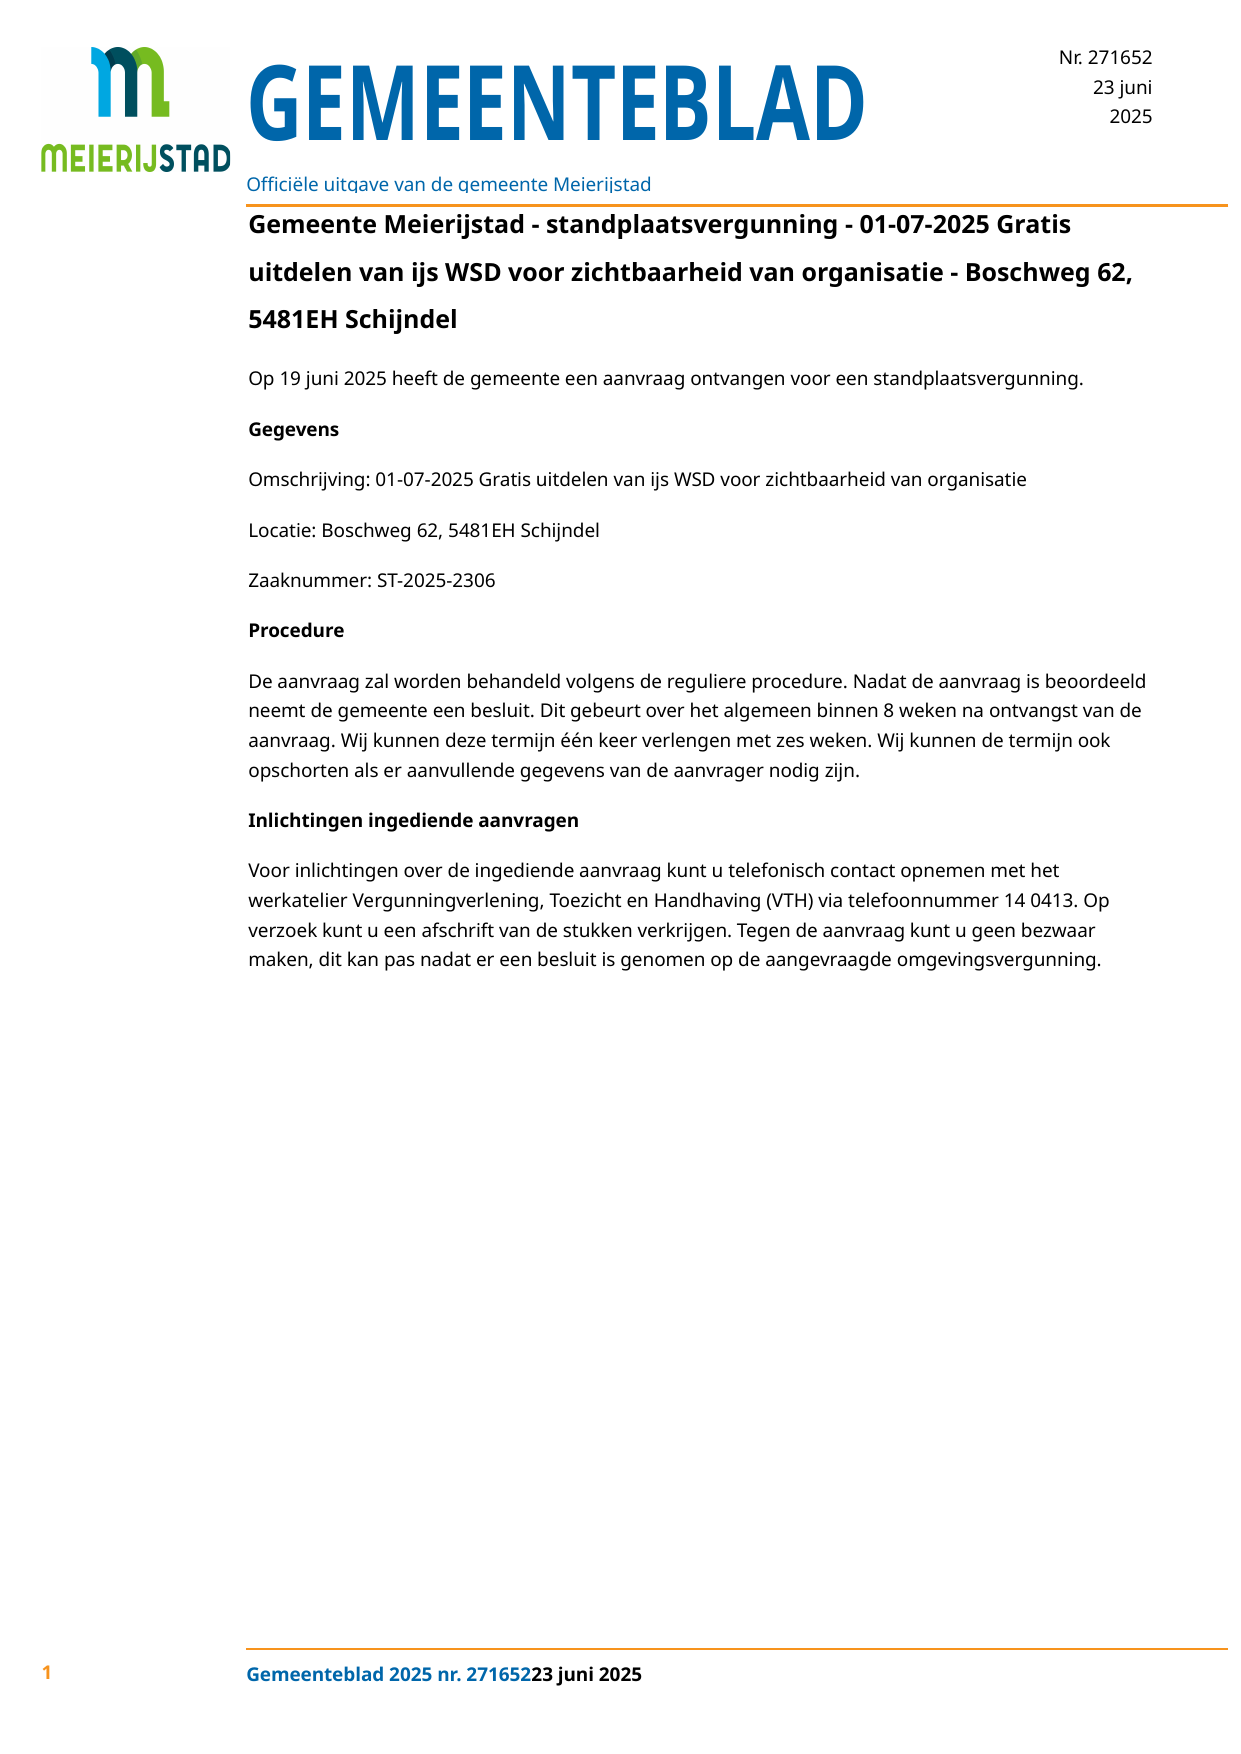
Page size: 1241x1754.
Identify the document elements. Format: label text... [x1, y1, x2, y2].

text Gemeente Meierijstad - standplaatsvergunning - 01-07-2025 Gratis uitdelen van ijs WSD voor zichtbaarheid van organisatie - Boschweg 62, 5481EH Schijndel [248, 207, 1152, 336]
text Locatie: Boschweg 62, 5481EH Schijndel [248, 517, 1152, 542]
text Omschrijving: 01-07-2025 Gratis uitdelen van ijs WSD voor zichtbaarheid van organisatie [248, 466, 1152, 492]
text De aanvraag zal worden behandeld volgens de reguliere procedure. Nadat de aanvraag is beoordeeld neemt de gemeente een besluit. Dit gebeurt over het algemeen binnen 8 weken na ontvangst van de aanvraag. Wij kunnen deze termijn één keer verlengen met zes weken. Wij kunnen de termijn ook opschorten als er aanvullende gegevens van de aanvrager nodig zijn. [248, 668, 1152, 782]
text Inlichtingen ingediende aanvragen [248, 807, 1152, 833]
text Gegevens [248, 416, 1152, 442]
text Procedure [248, 618, 1152, 643]
text Zaaknummer: ST-2025-2306 [248, 567, 1152, 593]
text Voor inlichtingen over de ingediende aanvraag kunt u telefonisch contact opnemen met het werkatelier Vergunningverlening, Toezicht en Handhaving (VTH) via telefoonnummer 14 0413. Op verzoek kunt u een afschrift van de stukken verkrijgen. Tegen de aanvraag kunt u geen bezwaar maken, dit kan pas nadat er een besluit is genomen op de aangevraagde omgevingsvergunning. [248, 858, 1152, 972]
text Op 19 juni 2025 heeft de gemeente een aanvraag ontvangen voor een standplaatsvergunning. [248, 366, 1152, 391]
picture [41, 47, 231, 172]
